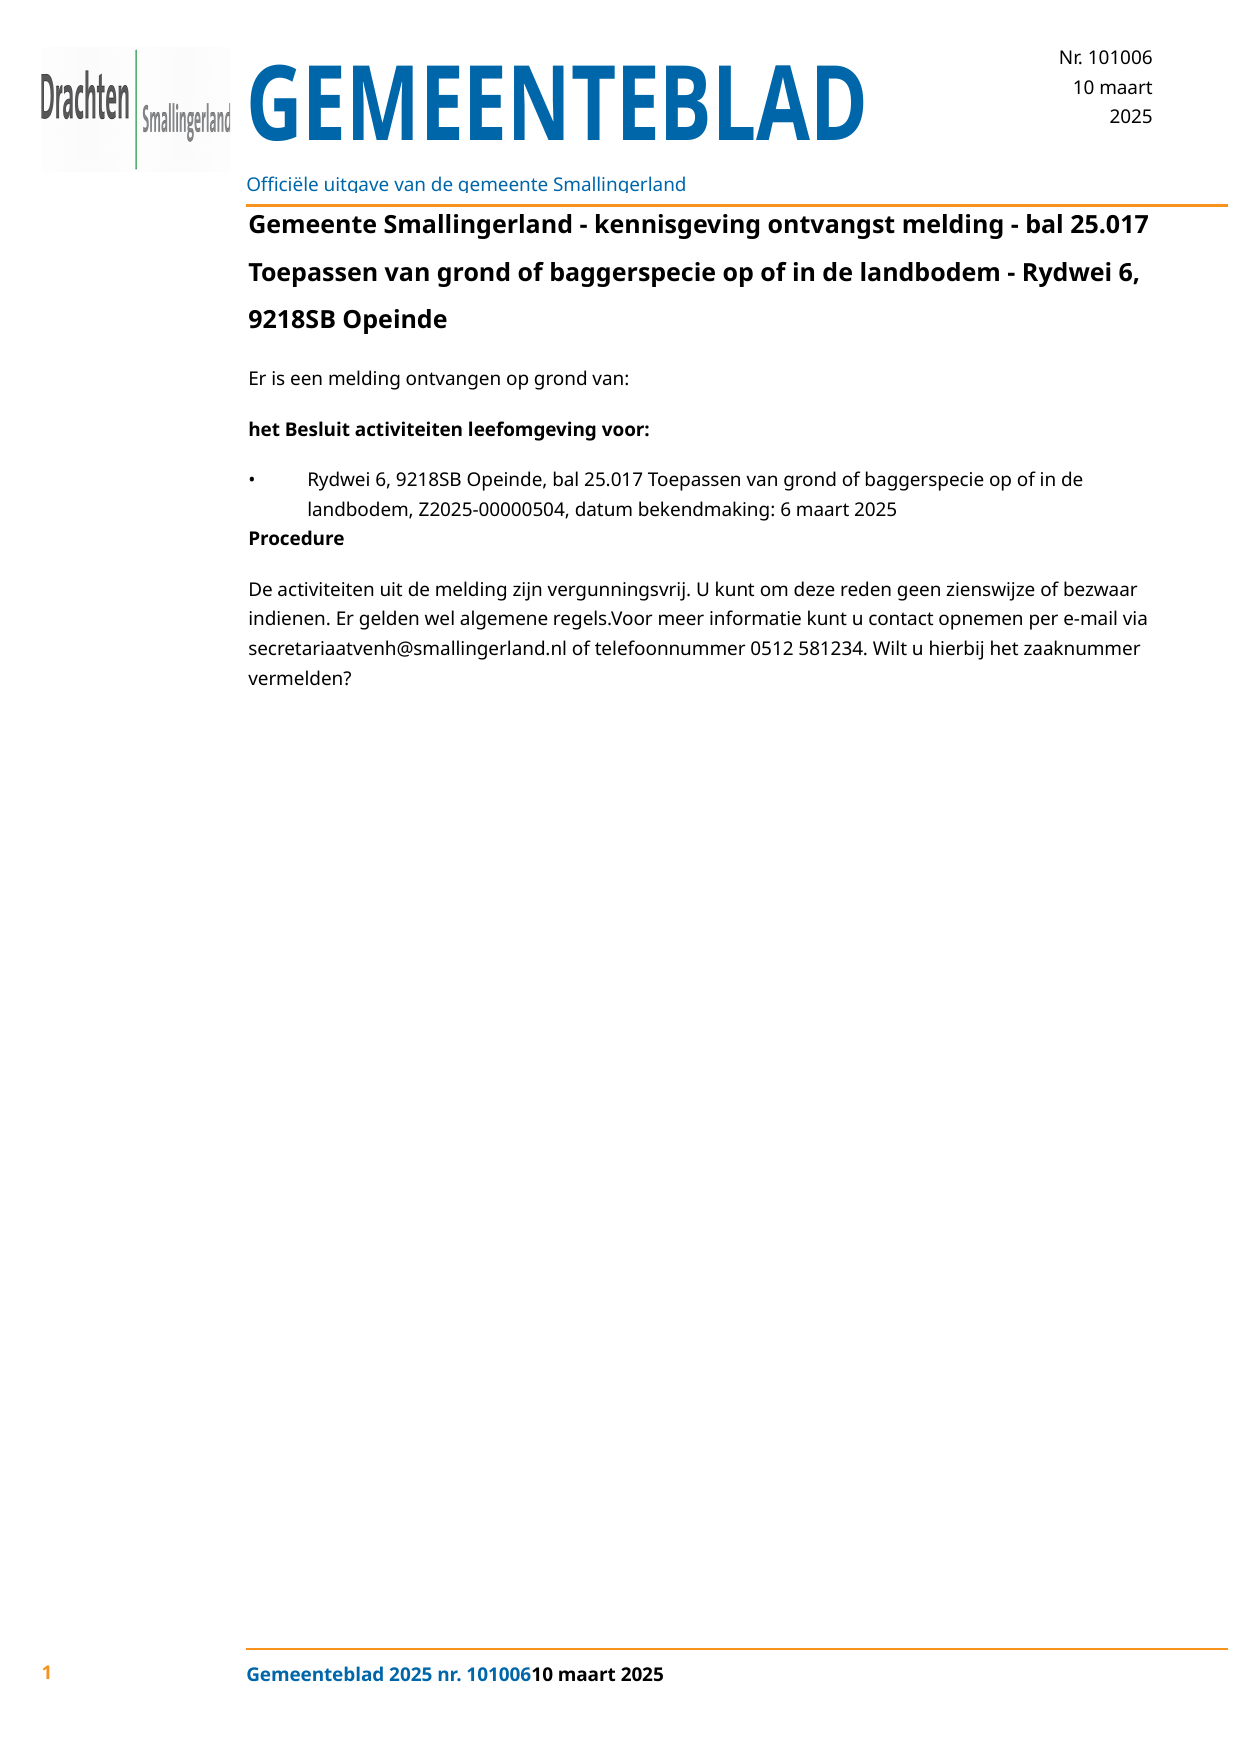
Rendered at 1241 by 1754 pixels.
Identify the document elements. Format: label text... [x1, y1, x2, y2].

picture [41, 47, 231, 172]
text het Besluit activiteiten leefomgeving voor: [248, 416, 1152, 442]
list Rydwei 6, 9218SB Opeinde, bal 25.017 Toepassen van grond of baggerspecie op of in de landbodem, Z2025-00000504, datum bekendmaking: 6 maart 2025 [248, 466, 1152, 522]
text Procedure [248, 526, 1152, 551]
text De activiteiten uit de melding zijn vergunningsvrij. U kunt om deze reden geen zienswijze of bezwaar indienen. Er gelden wel algemene regels.Voor meer informatie kunt u contact opnemen per e-mail via secretariaatvenh@smallingerland.nl of telefoonnummer 0512 581234. Wilt u hierbij het zaaknummer vermelden? [248, 576, 1152, 690]
text Gemeente Smallingerland - kennisgeving ontvangst melding - bal 25.017 Toepassen van grond of baggerspecie op of in de landbodem - Rydwei 6, 9218SB Opeinde [248, 207, 1152, 336]
text Er is een melding ontvangen op grond van: [248, 366, 1152, 391]
